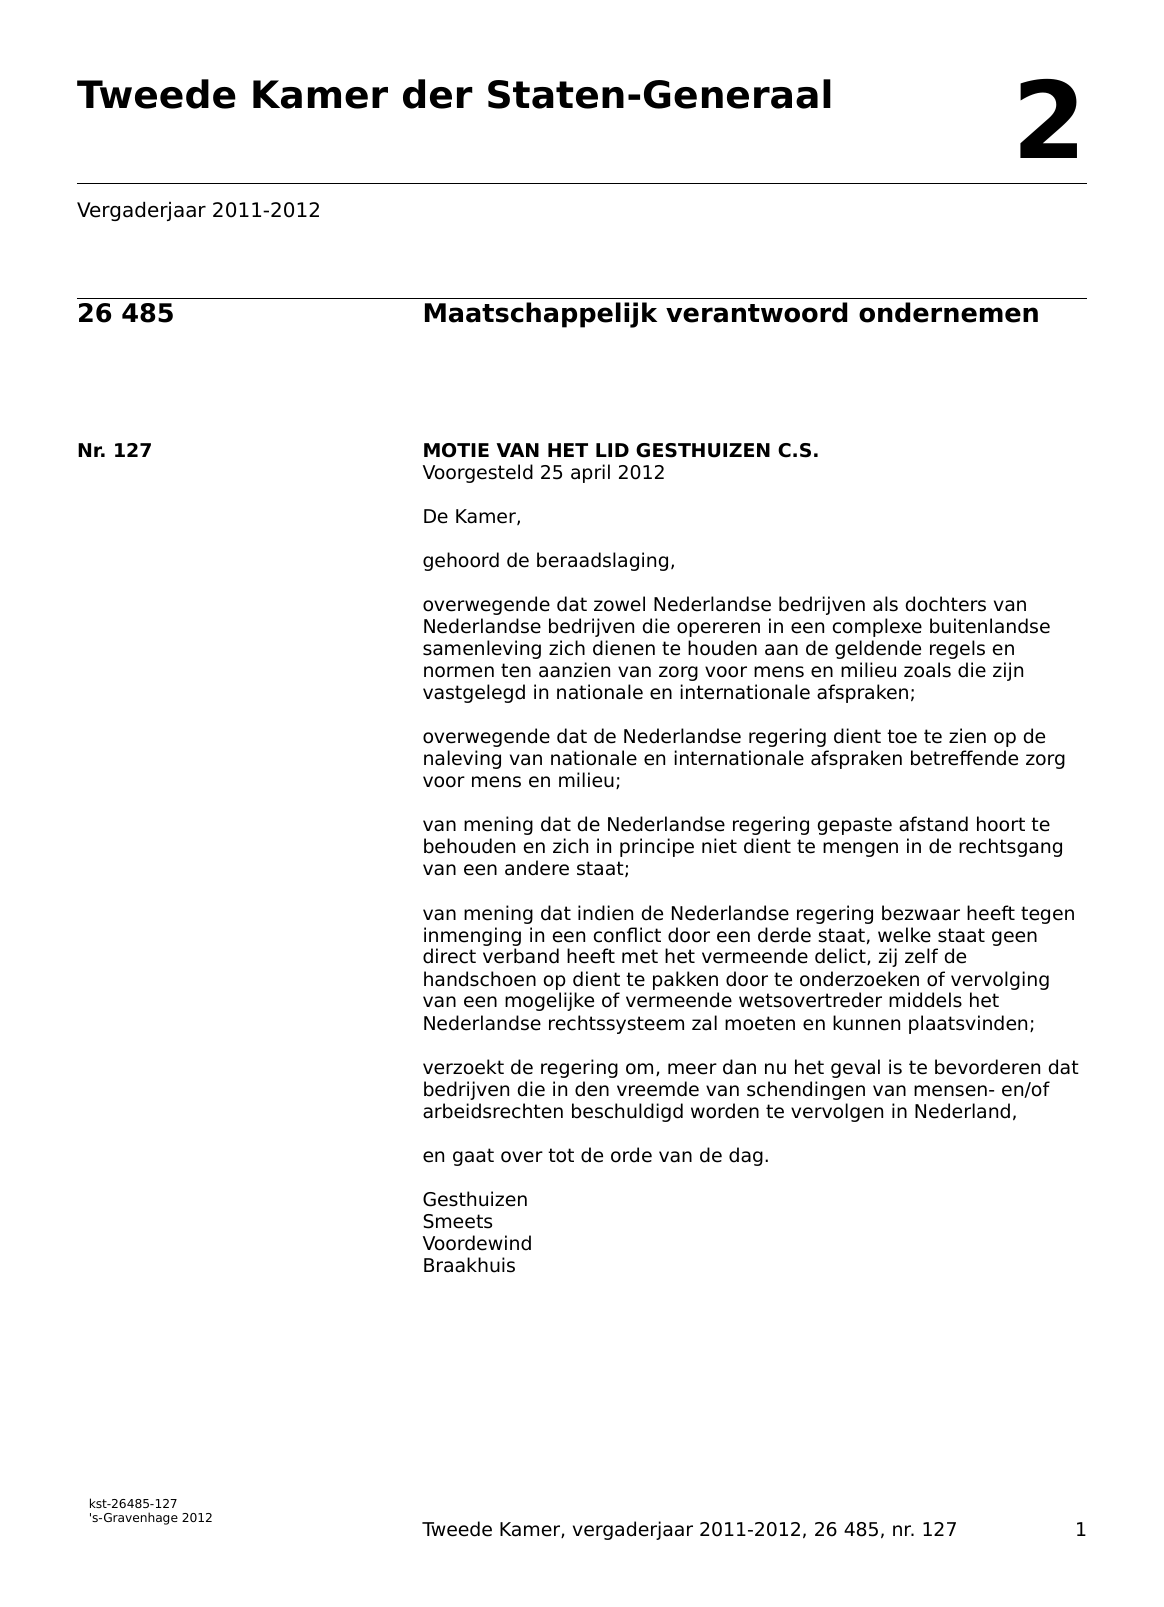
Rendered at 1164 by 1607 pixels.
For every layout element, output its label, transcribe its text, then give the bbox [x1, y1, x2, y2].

table_cell Vergaderjaar 2011-2012 [77, 184, 1087, 298]
table_header Tweede Kamer der Staten-Generaal [77, 59, 886, 183]
text Braakhuis [422, 1255, 1087, 1277]
subtitle 26 485 Maatschappelijk verantwoord ondernemen [77, 299, 1087, 329]
text kst-26485-127 [88, 1497, 323, 1511]
text van mening dat de Nederlandse regering gepaste afstand hoort te behouden en zich in principe niet dient te mengen in de rechtsgang van een andere staat; [422, 814, 1087, 880]
text Voorgesteld 25 april 2012 [422, 462, 1087, 484]
text Smeets [422, 1211, 1087, 1233]
subtitle Nr. 127 MOTIE VAN HET LID GESTHUIZEN C.S. [77, 440, 1087, 462]
text overwegende dat de Nederlandse regering dient toe te zien op de naleving van nationale en internationale afspraken betreffende zorg voor mens en milieu; [422, 726, 1087, 792]
text van mening dat indien de Nederlandse regering bezwaar heeft tegen inmenging in een conflict door een derde staat, welke staat geen direct verband heeft met het vermeende delict, zij zelf de handschoen op dient te pakken door te onderzoeken of vervolging van een mogelijke of vermeende wetsovertreder middels het Nederlandse rechtssysteem zal moeten en kunnen plaatsvinden; [422, 902, 1087, 1034]
text gehoord de beraadslaging, [422, 550, 1087, 572]
text Gesthuizen [422, 1189, 1087, 1211]
text Voordewind [422, 1233, 1087, 1255]
text en gaat over tot de orde van de dag. [422, 1145, 1087, 1167]
text De Kamer, [422, 506, 1087, 528]
table_header 2 [886, 59, 1087, 183]
text overwegende dat zowel Nederlandse bedrijven als dochters van Nederlandse bedrijven die opereren in een complexe buitenlandse samenleving zich dienen te houden aan de geldende regels en normen ten aanzien van zorg voor mens en milieu zoals die zijn vastgelegd in nationale en internationale afspraken; [422, 594, 1087, 704]
text verzoekt de regering om, meer dan nu het geval is te bevorderen dat bedrijven die in den vreemde van schendingen van mensen- en/of arbeidsrechten beschuldigd worden te vervolgen in Nederland, [422, 1057, 1087, 1122]
text 's-Gravenhage 2012 [88, 1511, 323, 1525]
